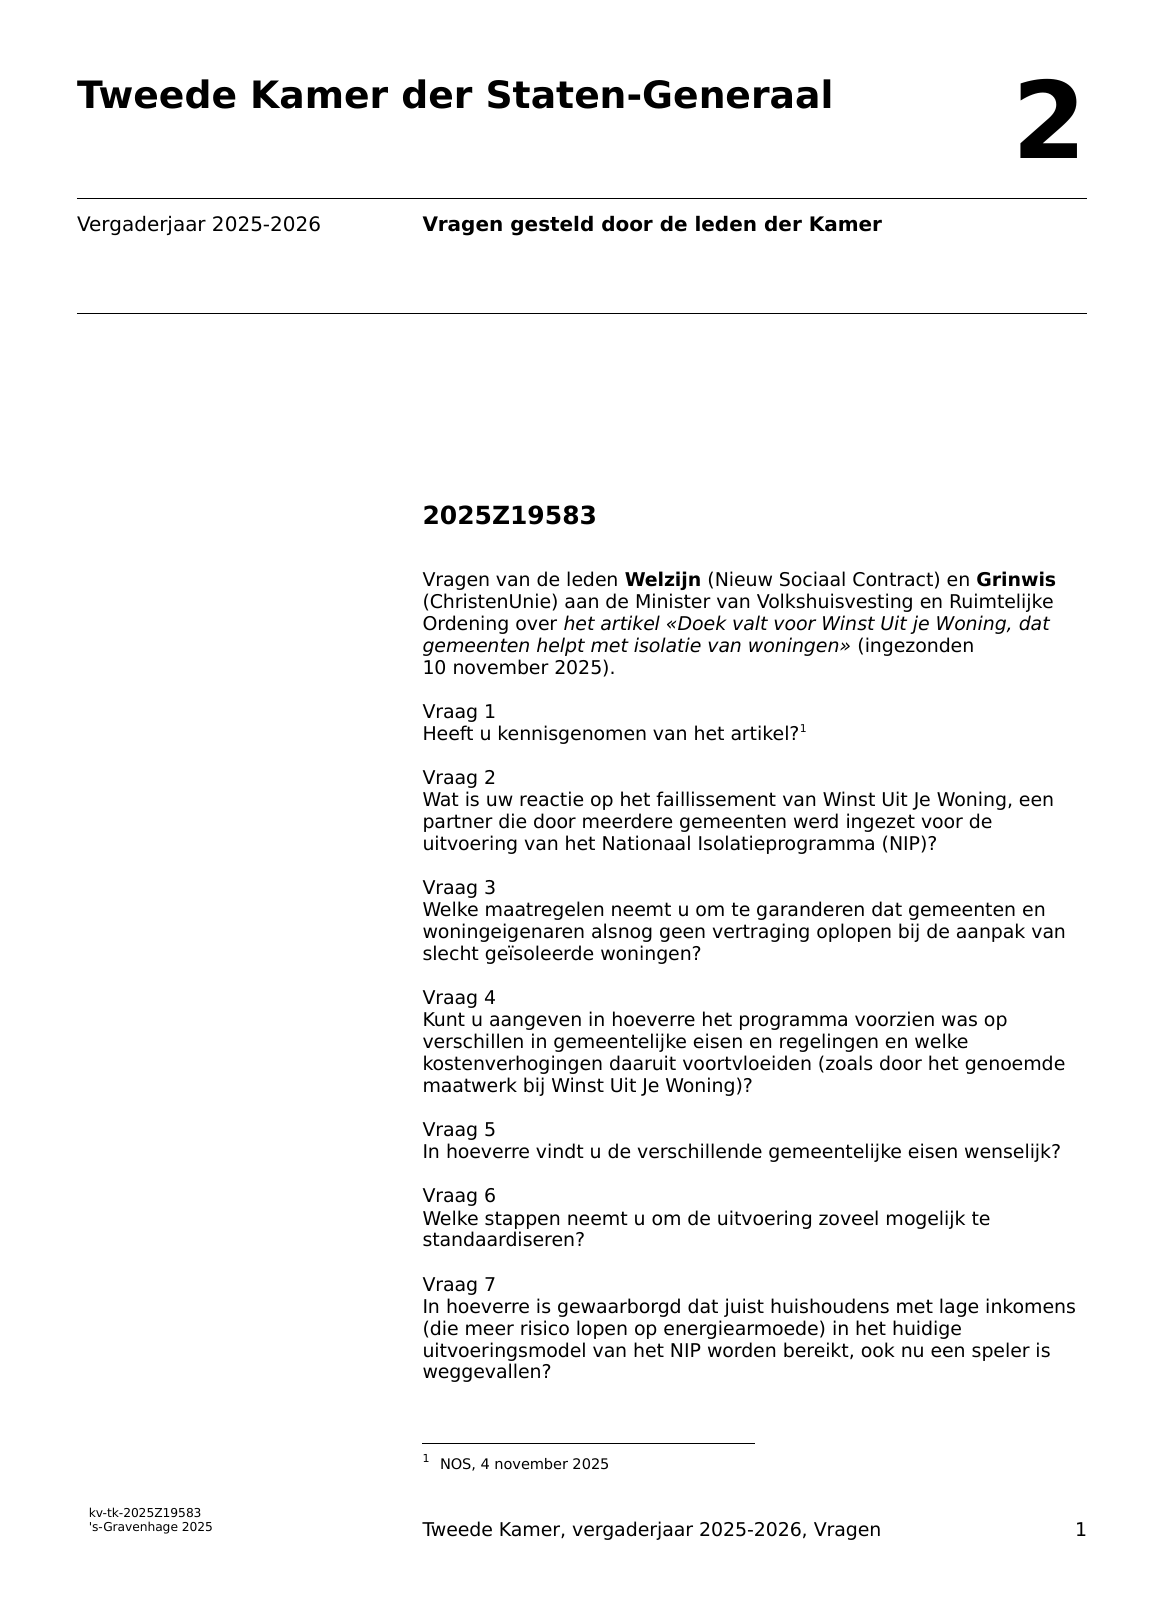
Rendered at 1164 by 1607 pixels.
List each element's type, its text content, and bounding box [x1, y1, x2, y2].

text In hoeverre is gewaarborgd dat juist huishoudens met lage inkomens (die meer risico lopen op energiearmoede) in het huidige uitvoeringsmodel van het NIP worden bereikt, ook nu een speler is weggevallen? [422, 1296, 1087, 1383]
text Vraag 2 [422, 767, 1087, 789]
text NOS, 4 november 2025 [422, 1452, 1087, 1474]
text Heeft u kennisgenomen van het artikel? [422, 723, 1087, 745]
text Welke stappen neemt u om de uitvoering zoveel mogelijk te standaardiseren? [422, 1207, 1087, 1251]
text Vragen van de leden Welzijn (Nieuw Sociaal Contract) en Grinwis (ChristenUnie) aan de Minister van Volkshuisvesting en Ruimtelijke Ordening over het artikel «Doek valt voor Winst Uit je Woning, dat gemeenten helpt met isolatie van woningen» (ingezonden 10 november 2025). [422, 569, 1087, 679]
text Vraag 4 [422, 987, 1087, 1009]
text Kunt u aangeven in hoeverre het programma voorzien was op verschillen in gemeentelijke eisen en regelingen en welke kostenverhogingen daaruit voortvloeiden (zoals door het genoemde maatwerk bij Winst Uit Je Woning)? [422, 1009, 1087, 1097]
text Vraag 7 [422, 1273, 1087, 1296]
table_cell Vergaderjaar 2025-2026 [77, 199, 422, 313]
text Wat is uw reactie op het faillissement van Winst Uit Je Woning, een partner die door meerdere gemeenten werd ingezet voor de uitvoering van het Nationaal Isolatieprogramma (NIP)? [422, 789, 1087, 855]
text In hoeverre vindt u de verschillende gemeentelijke eisen wenselijk? [422, 1141, 1087, 1163]
table_header 2 [886, 59, 1087, 198]
text Vraag 5 [422, 1119, 1087, 1141]
text kv-tk-2025Z19583 [88, 1506, 323, 1520]
table_cell Vragen gesteld door de leden der Kamer [422, 199, 1087, 313]
text Vraag 1 [422, 701, 1087, 723]
table_header Tweede Kamer der Staten-Generaal [77, 59, 886, 198]
text Vraag 3 [422, 877, 1087, 899]
text 2025Z19583 [422, 501, 1087, 531]
text Welke maatregelen neemt u om te garanderen dat gemeenten en woningeigenaren alsnog geen vertraging oplopen bij de aanpak van slecht geïsoleerde woningen? [422, 899, 1087, 965]
text 's-Gravenhage 2025 [88, 1520, 323, 1534]
text Vraag 6 [422, 1185, 1087, 1207]
